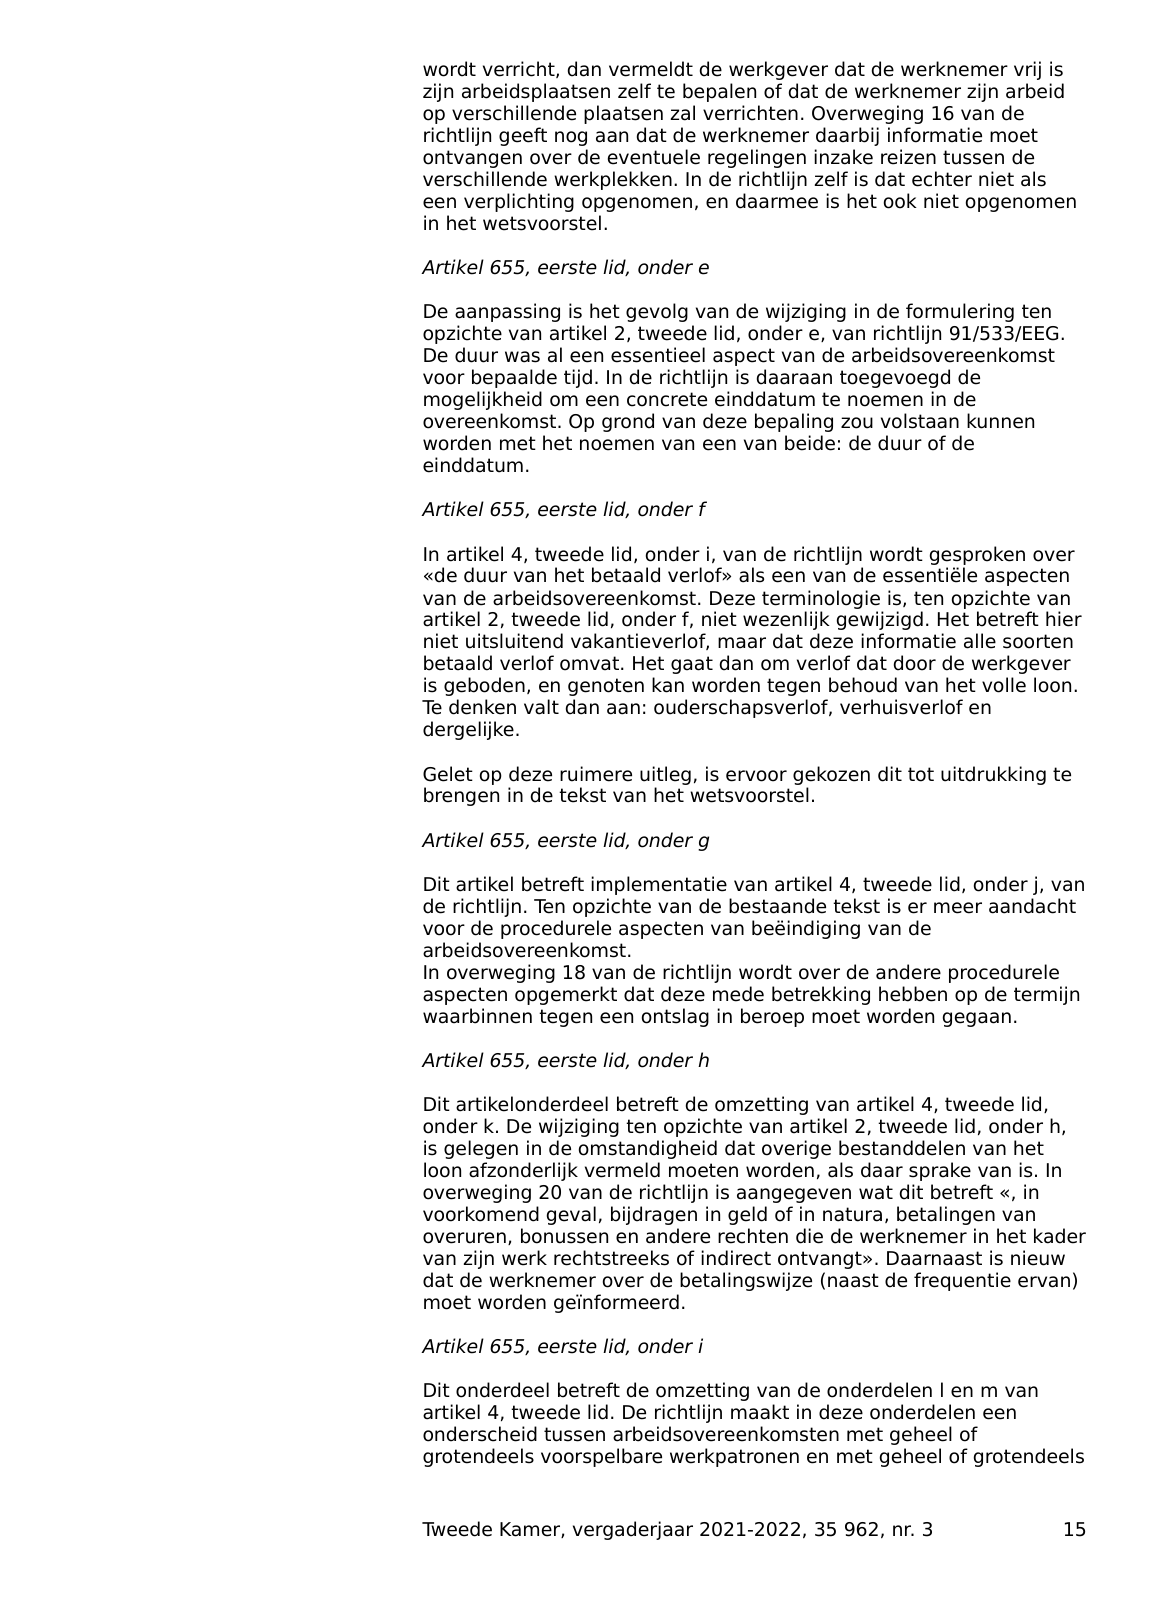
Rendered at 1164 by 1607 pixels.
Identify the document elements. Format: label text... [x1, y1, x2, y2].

text In artikel 4, tweede lid, onder i, van de richtlijn wordt gesproken over «de duur van het betaald verlof» als een van de essentiële aspecten van de arbeidsovereenkomst. Deze terminologie is, ten opzichte van artikel 2, tweede lid, onder f, niet wezenlijk gewijzigd. Het betreft hier niet uitsluitend vakantieverlof, maar dat deze informatie alle soorten betaald verlof omvat. Het gaat dan om verlof dat door de werkgever is geboden, en genoten kan worden tegen behoud van het volle loon. Te denken valt dan aan: ouderschapsverlof, verhuisverlof en dergelijke. [422, 543, 1087, 741]
subtitle Artikel 655, eerste lid, onder h [422, 1050, 1087, 1072]
text In overweging 18 van de richtlijn wordt over de andere procedurele aspecten opgemerkt dat deze mede betrekking hebben op de termijn waarbinnen tegen een ontslag in beroep moet worden gegaan. [422, 962, 1087, 1028]
text Dit artikel betreft implementatie van artikel 4, tweede lid, onder j, van de richtlijn. Ten opzichte van de bestaande tekst is er meer aandacht voor de procedurele aspecten van beëindiging van de arbeidsovereenkomst. [422, 874, 1087, 962]
text wordt verricht, dan vermeldt de werkgever dat de werknemer vrij is zijn arbeidsplaatsen zelf te bepalen of dat de werknemer zijn arbeid op verschillende plaatsen zal verrichten. Overweging 16 van de richtlijn geeft nog aan dat de werknemer daarbij informatie moet ontvangen over de eventuele regelingen inzake reizen tussen de verschillende werkplekken. In de richtlijn zelf is dat echter niet als een verplichting opgenomen, en daarmee is het ook niet opgenomen in het wetsvoorstel. [422, 59, 1087, 235]
subtitle Artikel 655, eerste lid, onder f [422, 499, 1087, 521]
subtitle Artikel 655, eerste lid, onder g [422, 829, 1087, 852]
text Dit artikelonderdeel betreft de omzetting van artikel 4, tweede lid, onder k. De wijziging ten opzichte van artikel 2, tweede lid, onder h, is gelegen in de omstandigheid dat overige bestanddelen van het loon afzonderlijk vermeld moeten worden, als daar sprake van is. In overweging 20 van de richtlijn is aangegeven wat dit betreft «, in voorkomend geval, bijdragen in geld of in natura, betalingen van overuren, bonussen en andere rechten die de werknemer in het kader van zijn werk rechtstreeks of indirect ontvangt». Daarnaast is nieuw dat de werknemer over de betalingswijze (naast de frequentie ervan) moet worden geïnformeerd. [422, 1094, 1087, 1314]
subtitle Artikel 655, eerste lid, onder i [422, 1336, 1087, 1358]
text Gelet op deze ruimere uitleg, is ervoor gekozen dit tot uitdrukking te brengen in de tekst van het wetsvoorstel. [422, 763, 1087, 807]
text De aanpassing is het gevolg van de wijziging in de formulering ten opzichte van artikel 2, tweede lid, onder e, van richtlijn 91/533/EEG. De duur was al een essentieel aspect van de arbeidsovereenkomst voor bepaalde tijd. In de richtlijn is daaraan toegevoegd de mogelijkheid om een concrete einddatum te noemen in de overeenkomst. Op grond van deze bepaling zou volstaan kunnen worden met het noemen van een van beide: de duur of de einddatum. [422, 301, 1087, 477]
text Dit onderdeel betreft de omzetting van de onderdelen l en m van artikel 4, tweede lid. De richtlijn maakt in deze onderdelen een onderscheid tussen arbeidsovereenkomsten met geheel of grotendeels voorspelbare werkpatronen en met geheel of grotendeels [422, 1380, 1087, 1468]
subtitle Artikel 655, eerste lid, onder e [422, 257, 1087, 279]
